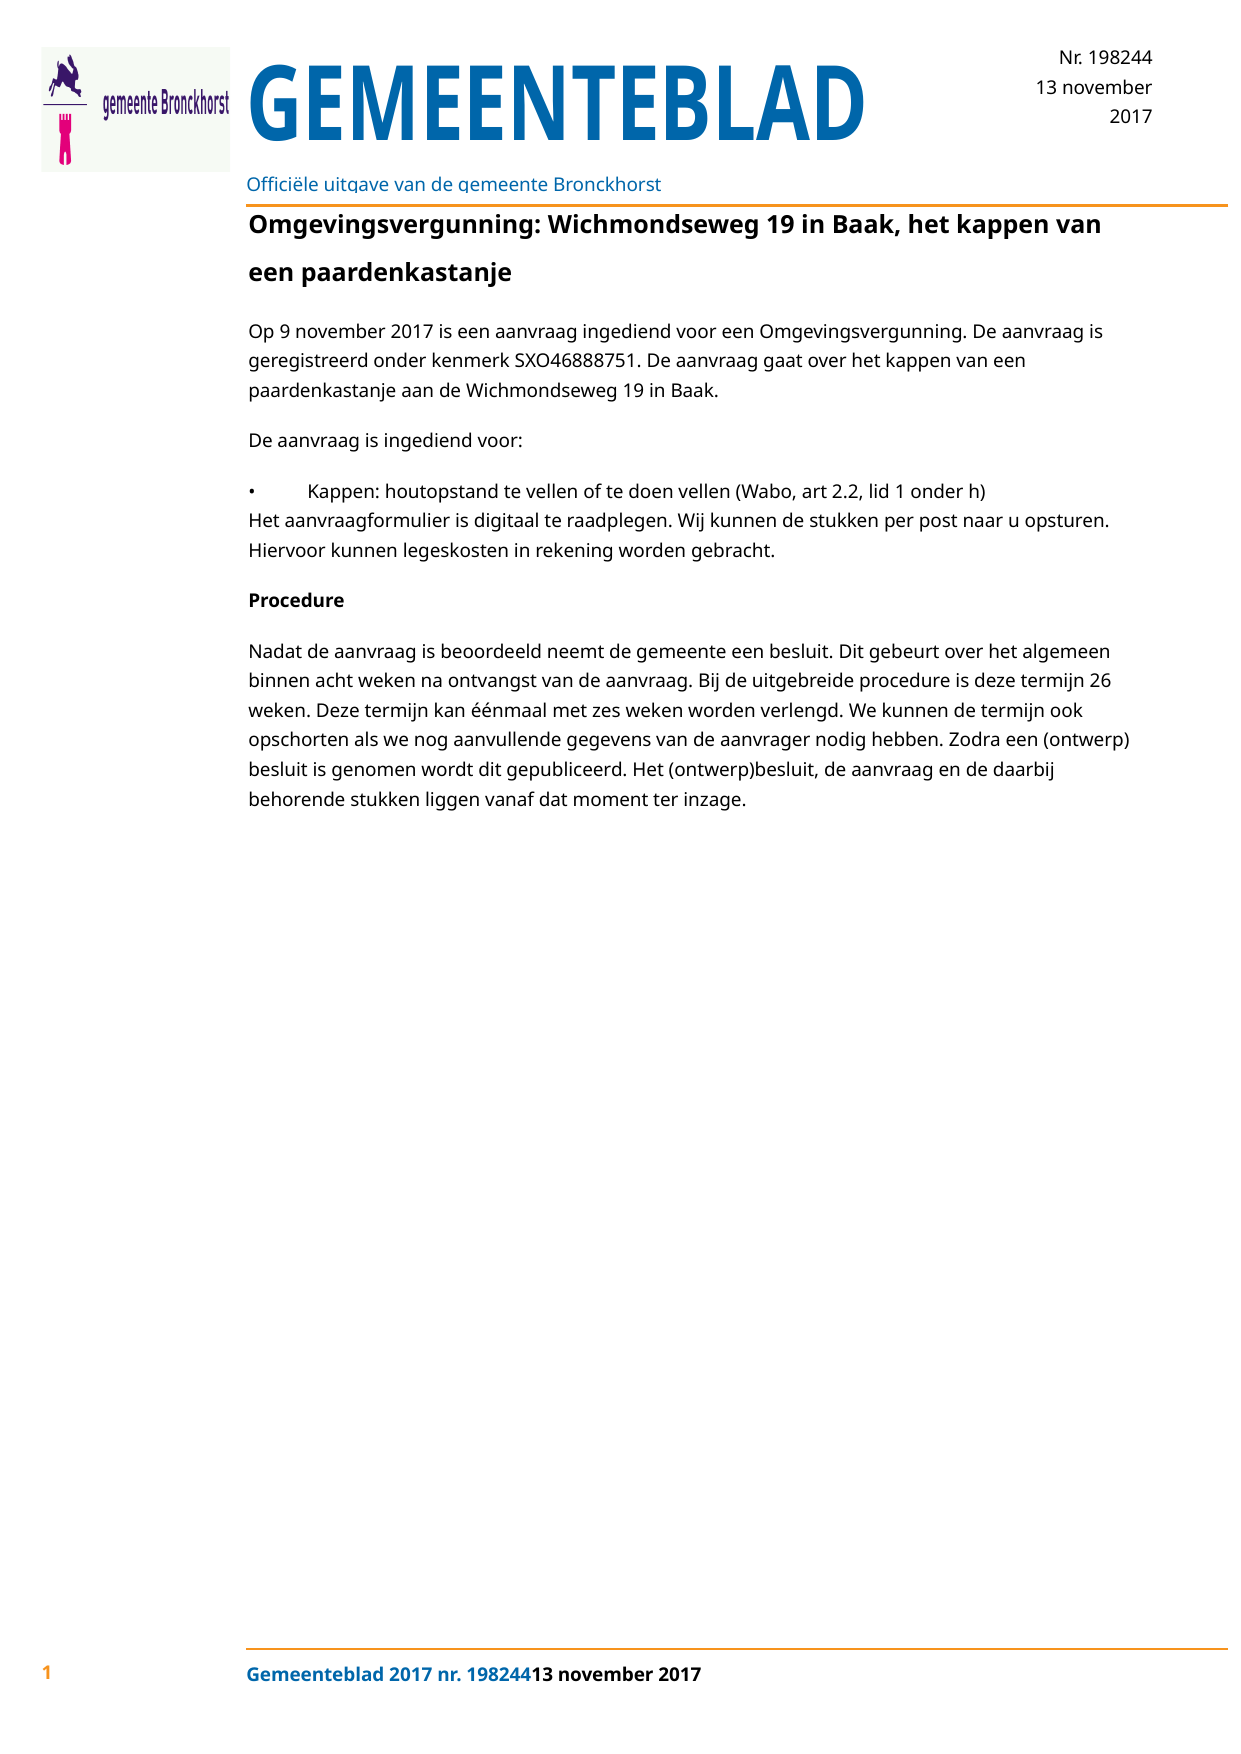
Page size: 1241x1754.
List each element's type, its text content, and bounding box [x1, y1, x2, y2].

list Kappen: houtopstand te vellen of te doen vellen (Wabo, art 2.2, lid 1 onder h) [248, 478, 1152, 504]
text De aanvraag is ingediend voor: [248, 427, 1152, 453]
text Het aanvraagformulier is digitaal te raadplegen. Wij kunnen de stukken per post naar u opsturen. Hiervoor kunnen legeskosten in rekening worden gebracht. [248, 507, 1152, 563]
text Procedure [248, 587, 1152, 613]
text Omgevingsvergunning: Wichmondseweg 19 in Baak, het kappen van een paardenkastanje [248, 207, 1152, 288]
text Op 9 november 2017 is een aanvraag ingediend voor een Omgevingsvergunning. De aanvraag is geregistreerd onder kenmerk SXO46888751. De aanvraag gaat over het kappen van een paardenkastanje aan de Wichmondseweg 19 in Baak. [248, 318, 1152, 403]
picture [41, 47, 231, 172]
text Nadat de aanvraag is beoordeeld neemt de gemeente een besluit. Dit gebeurt over het algemeen binnen acht weken na ontvangst van de aanvraag. Bij de uitgebreide procedure is deze termijn 26 weken. Deze termijn kan éénmaal met zes weken worden verlengd. We kunnen de termijn ook opschorten als we nog aanvullende gegevens van de aanvrager nodig hebben. Zodra een (ontwerp) besluit is genomen wordt dit gepubliceerd. Het (ontwerp)besluit, de aanvraag en de daarbij behorende stukken liggen vanaf dat moment ter inzage. [248, 638, 1152, 812]
